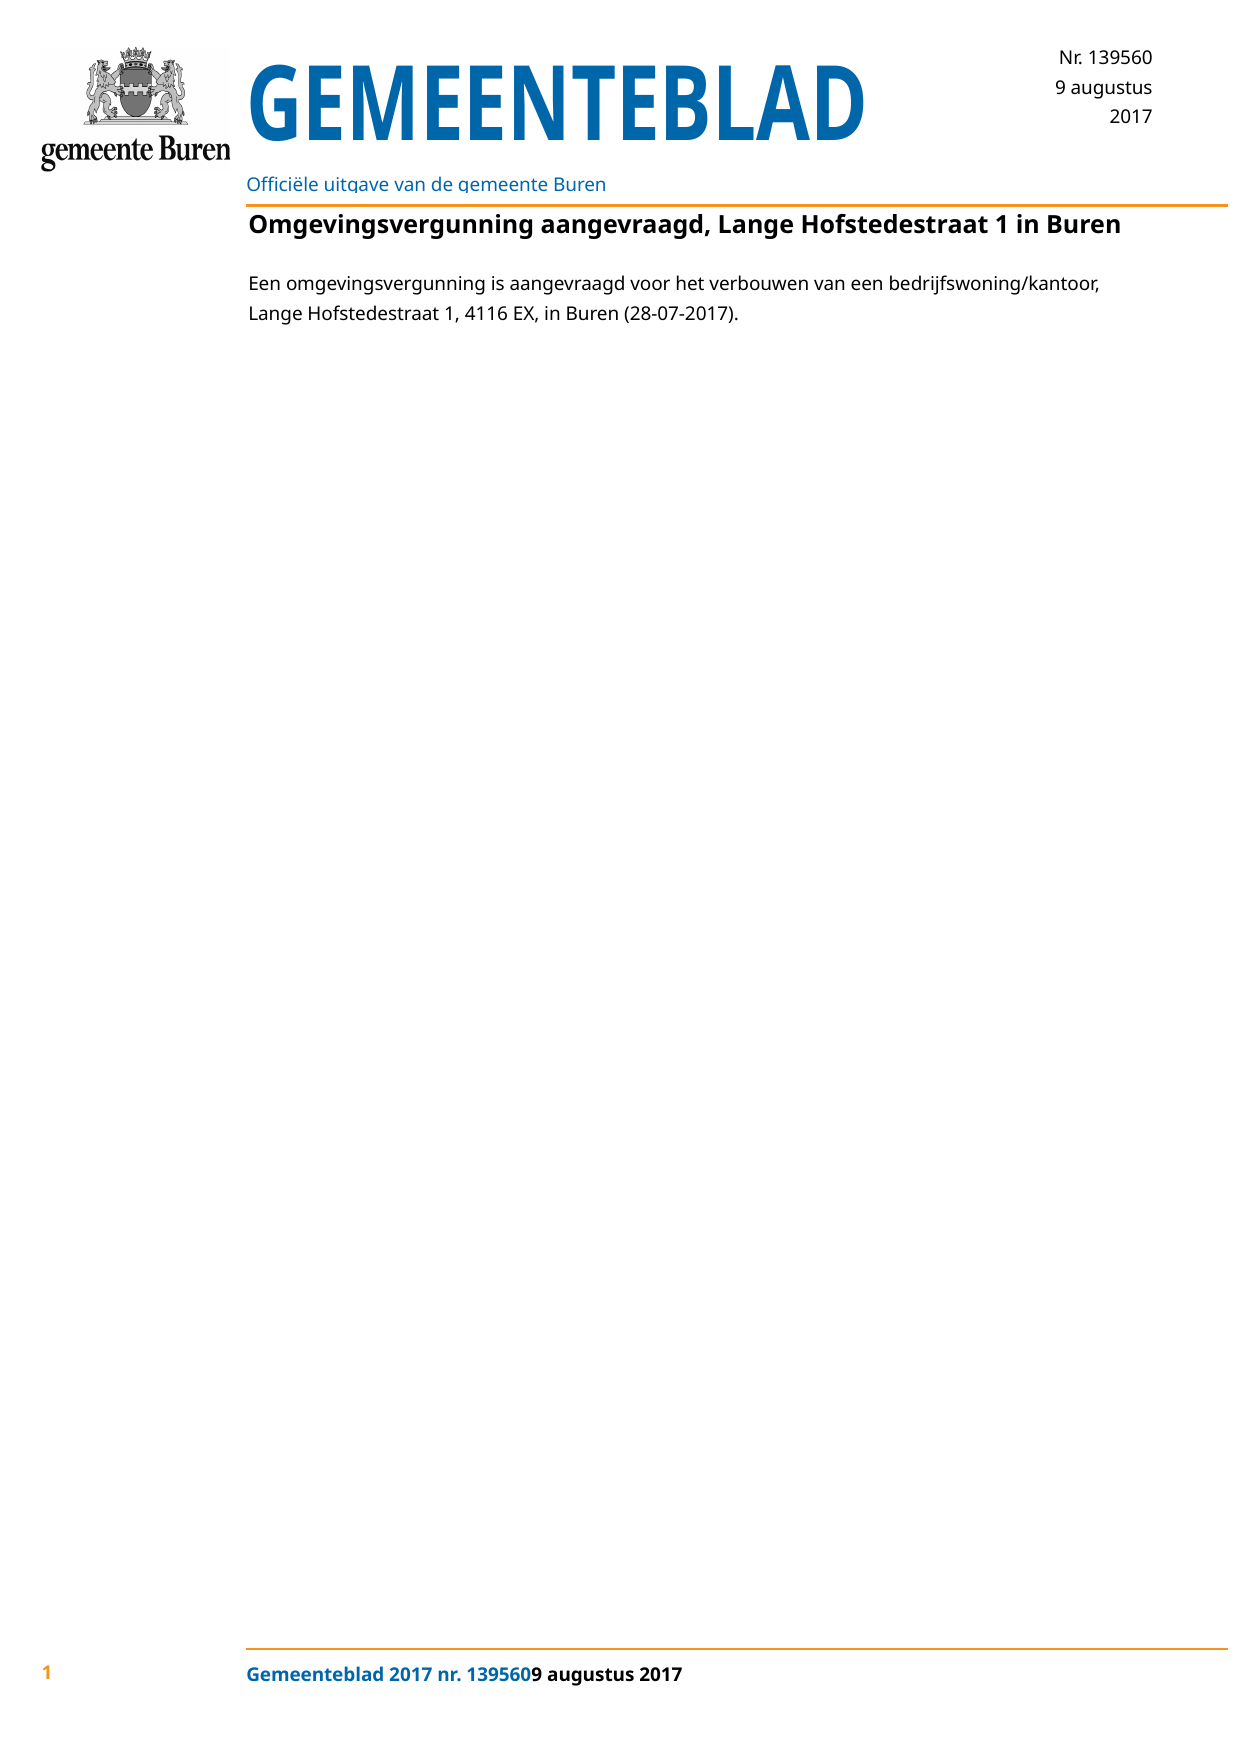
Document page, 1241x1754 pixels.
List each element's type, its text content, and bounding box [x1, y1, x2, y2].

picture [41, 47, 231, 172]
text Een omgevingsvergunning is aangevraagd voor het verbouwen van een bedrijfswoning/kantoor, Lange Hofstedestraat 1, 4116 EX, in Buren (28-07-2017). [248, 270, 1152, 326]
text Omgevingsvergunning aangevraagd, Lange Hofstedestraat 1 in Buren [248, 207, 1152, 241]
